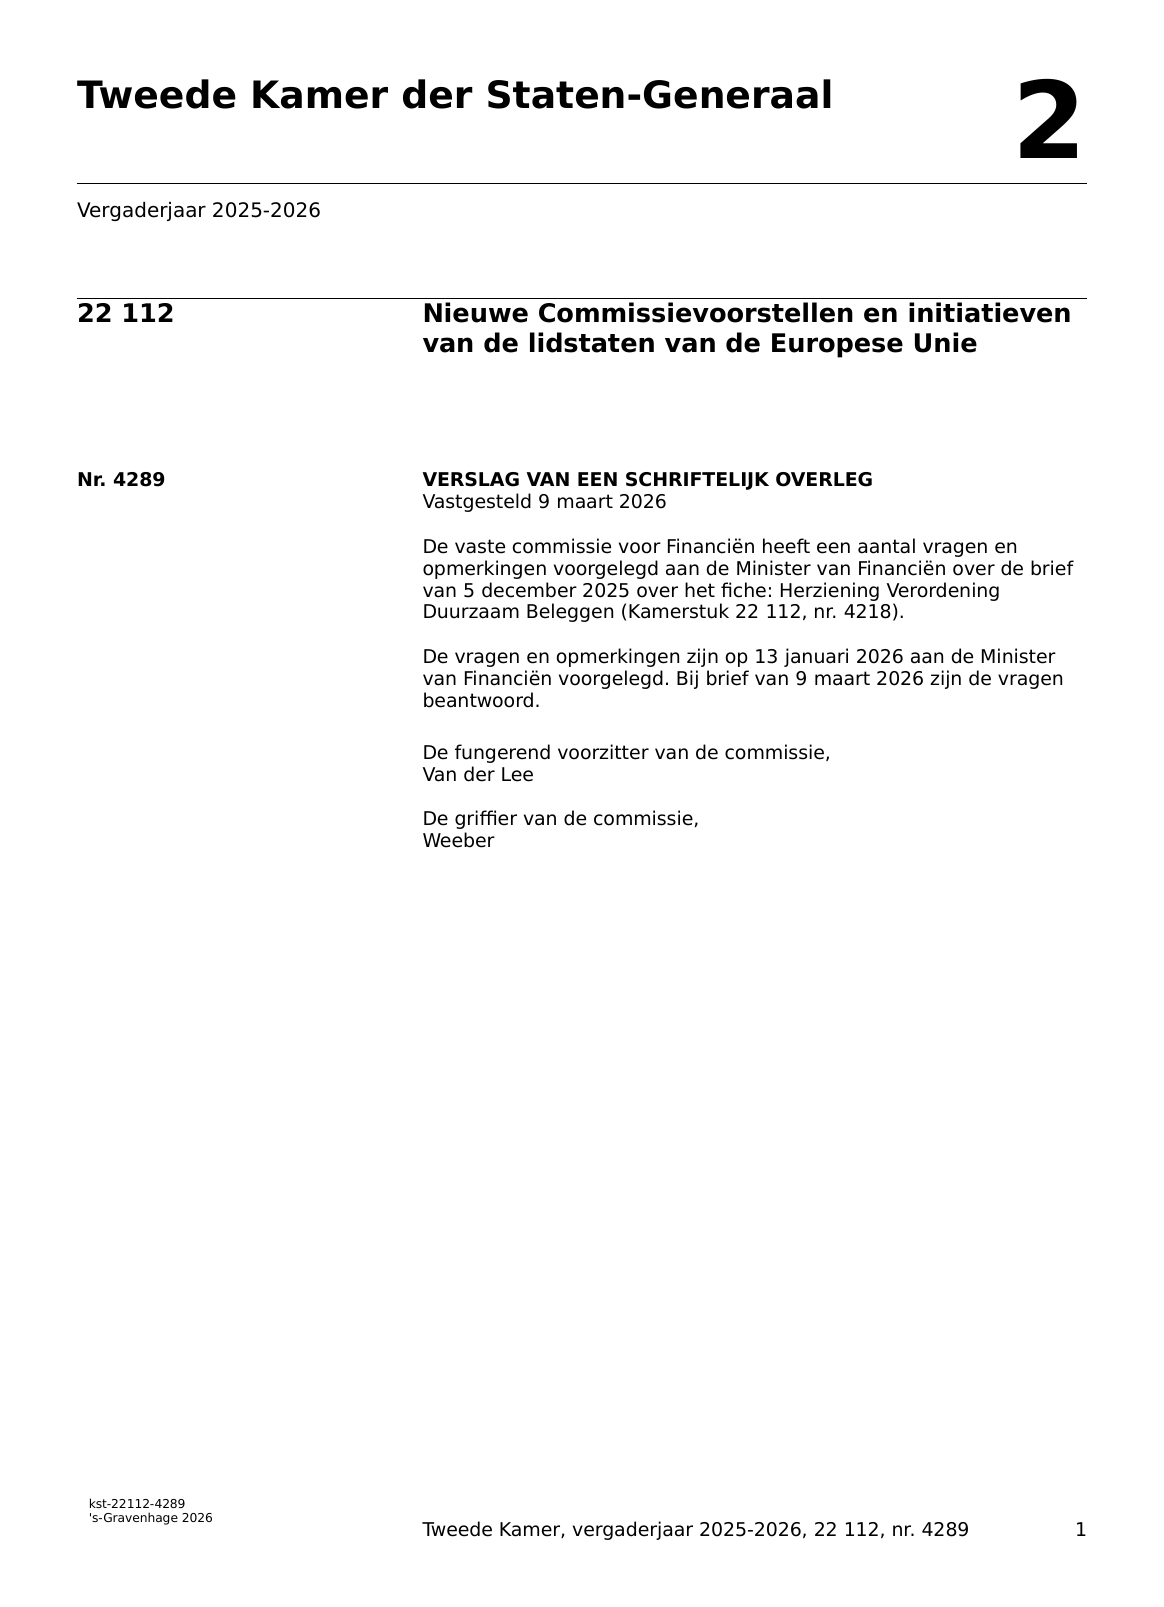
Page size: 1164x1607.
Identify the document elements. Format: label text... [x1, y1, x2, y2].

text De fungerend voorzitter van de commissie, Van der Lee [422, 742, 1087, 786]
text De vragen en opmerkingen zijn op 13 januari 2026 aan de Minister van Financiën voorgelegd. Bij brief van 9 maart 2026 zijn de vragen beantwoord. [422, 646, 1087, 712]
table_header Tweede Kamer der Staten-Generaal [77, 59, 886, 183]
subtitle 22 112 Nieuwe Commissievoorstellen en initiatieven van de lidstaten van de Europese Unie [77, 299, 1087, 358]
subtitle Nr. 4289 VERSLAG VAN EEN SCHRIFTELIJK OVERLEG [77, 469, 1087, 491]
text kst-22112-4289 [88, 1497, 323, 1511]
text Vastgesteld 9 maart 2026 [422, 491, 1087, 513]
table_header 2 [886, 59, 1087, 183]
text De griffier van de commissie, Weeber [422, 808, 1087, 852]
table_cell Vergaderjaar 2025-2026 [77, 184, 1087, 298]
text 's-Gravenhage 2026 [88, 1511, 323, 1525]
text De vaste commissie voor Financiën heeft een aantal vragen en opmerkingen voorgelegd aan de Minister van Financiën over de brief van 5 december 2025 over het fiche: Herziening Verordening Duurzaam Beleggen (Kamerstuk 22 112, nr. 4218). [422, 536, 1087, 623]
